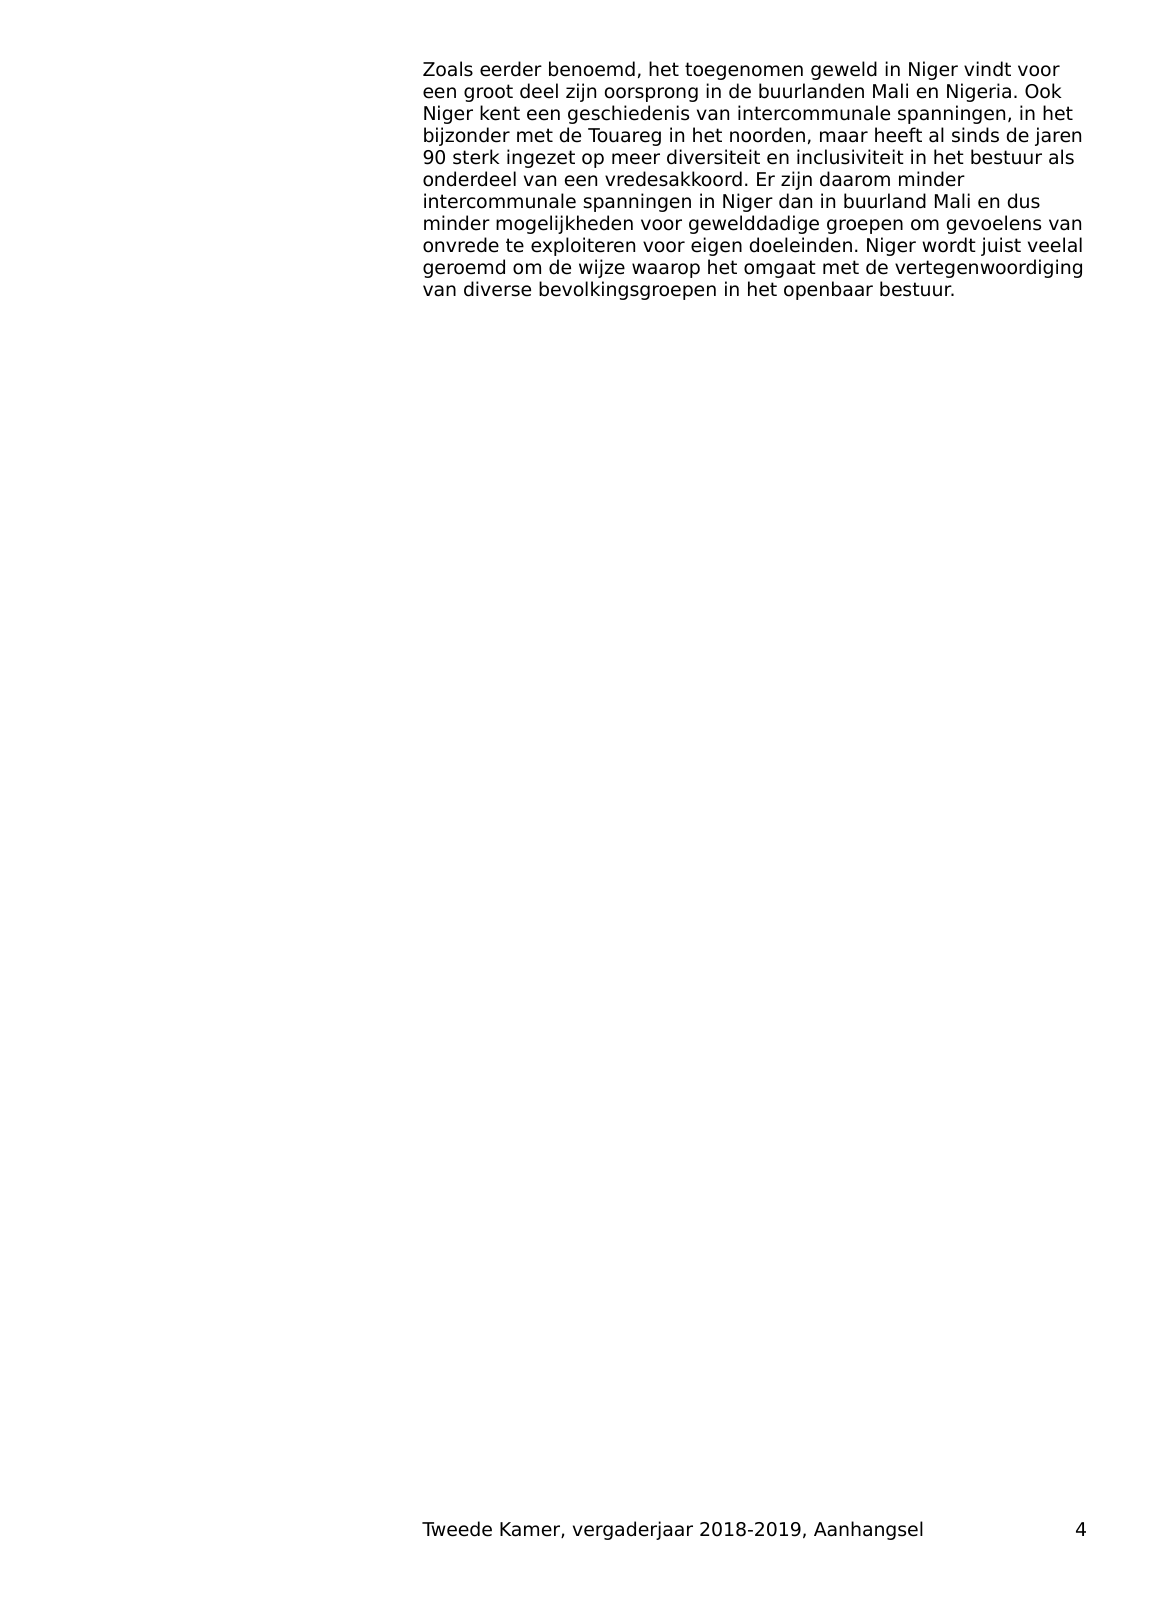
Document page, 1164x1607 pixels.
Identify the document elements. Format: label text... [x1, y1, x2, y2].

text Zoals eerder benoemd, het toegenomen geweld in Niger vindt voor een groot deel zijn oorsprong in de buurlanden Mali en Nigeria. Ook Niger kent een geschiedenis van intercommunale spanningen, in het bijzonder met de Touareg in het noorden, maar heeft al sinds de jaren 90 sterk ingezet op meer diversiteit en inclusiviteit in het bestuur als onderdeel van een vredesakkoord. Er zijn daarom minder intercommunale spanningen in Niger dan in buurland Mali en dus minder mogelijkheden voor gewelddadige groepen om gevoelens van onvrede te exploiteren voor eigen doeleinden. Niger wordt juist veelal geroemd om de wijze waarop het omgaat met de vertegenwoordiging van diverse bevolkingsgroepen in het openbaar bestuur. [422, 59, 1087, 301]
